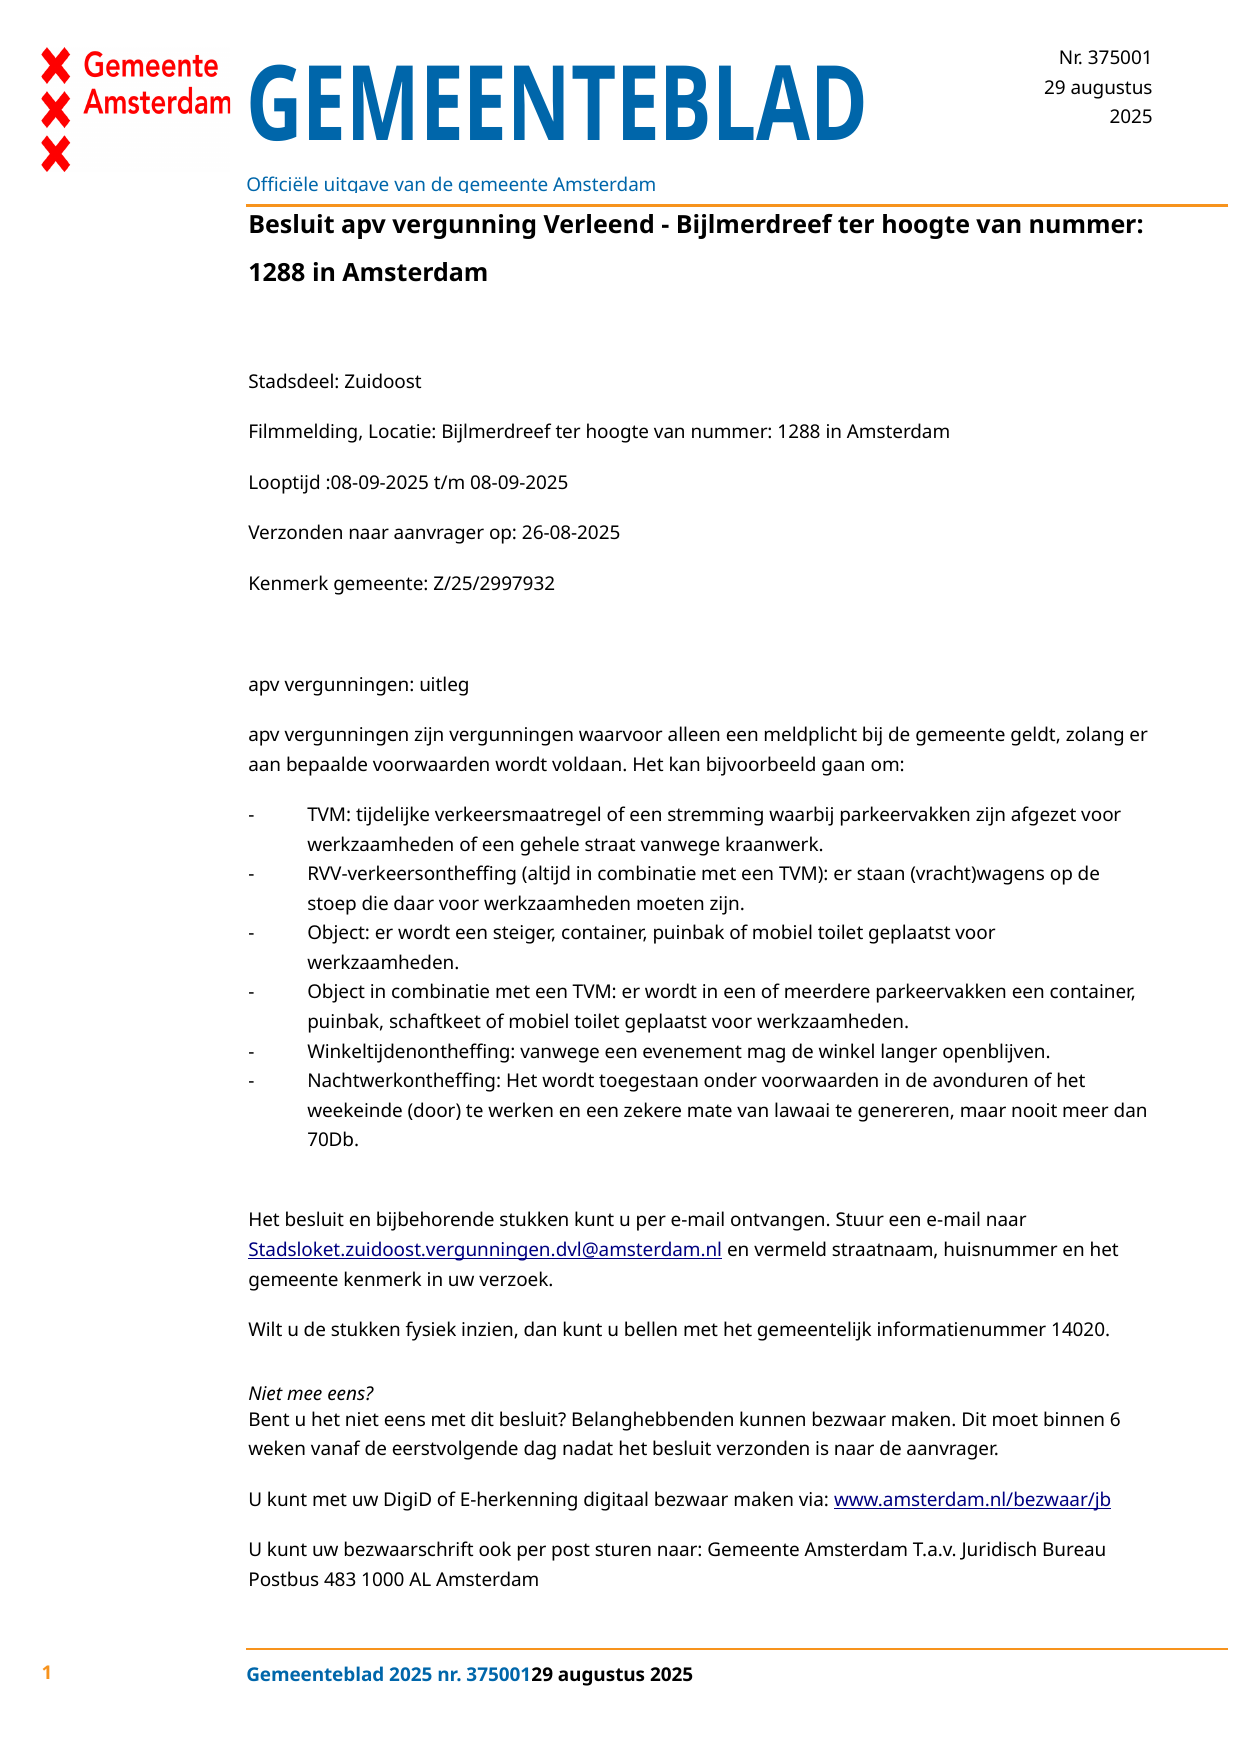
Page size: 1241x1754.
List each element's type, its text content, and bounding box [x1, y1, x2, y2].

text Niet mee eens? [248, 1380, 1152, 1406]
text Stadsdeel: Zuidoost [248, 368, 1152, 394]
text U kunt uw bezwaarschrift ook per post sturen naar: Gemeente Amsterdam T.a.v. Juridisch Bureau Postbus 483 1000 AL Amsterdam [248, 1536, 1152, 1592]
list Object: er wordt een steiger, container, puinbak of mobiel toilet geplaatst voor werkzaamheden. [248, 919, 1152, 975]
text Bent u het niet eens met dit besluit? Belanghebbenden kunnen bezwaar maken. Dit moet binnen 6 weken vanaf de eerstvolgende dag nadat het besluit verzonden is naar de aanvrager. [248, 1406, 1152, 1461]
list RVV-verkeersontheffing (altijd in combinatie met een TVM): er staan (vracht)wagens op de stoep die daar voor werkzaamheden moeten zijn. [248, 860, 1152, 916]
text U kunt met uw DigiD of E-herkenning digitaal bezwaar maken via: www.amsterdam.nl/bezwaar/jb [248, 1486, 1152, 1512]
list Winkeltijdenontheffing: vanwege een evenement mag de winkel langer openblijven. [248, 1038, 1152, 1064]
list Nachtwerkontheffing: Het wordt toegestaan onder voorwaarden in de avonduren of het weekeinde (door) te werken en een zekere mate van lawaai te genereren, maar nooit meer dan 70Db. [248, 1067, 1152, 1152]
list TVM: tijdelijke verkeersmaatregel of een stremming waarbij parkeervakken zijn afgezet voor werkzaamheden of een gehele straat vanwege kraanwerk. [248, 801, 1152, 857]
picture [41, 47, 231, 172]
text apv vergunningen zijn vergunningen waarvoor alleen een meldplicht bij de gemeente geldt, zolang er aan bepaalde voorwaarden wordt voldaan. Het kan bijvoorbeeld gaan om: [248, 721, 1152, 777]
text Kenmerk gemeente: Z/25/2997932 [248, 570, 1152, 596]
text Besluit apv vergunning Verleend - Bijlmerdreef ter hoogte van nummer: 1288 in Amsterdam [248, 207, 1152, 288]
text Het besluit en bijbehorende stukken kunt u per e-mail ontvangen. Stuur een e-mail naar Stadsloket.zuidoost.vergunningen.dvl@amsterdam.nl en vermeld straatnaam, huisnummer en het gemeente kenmerk in uw verzoek. [248, 1207, 1152, 1292]
text Looptijd :08-09-2025 t/m 08-09-2025 [248, 469, 1152, 495]
list Object in combinatie met een TVM: er wordt in een of meerdere parkeervakken een container, puinbak, schaftkeet of mobiel toilet geplaatst voor werkzaamheden. [248, 979, 1152, 1034]
text apv vergunningen: uitleg [248, 671, 1152, 697]
text Verzonden naar aanvrager op: 26-08-2025 [248, 519, 1152, 545]
text Wilt u de stukken fysiek inzien, dan kunt u bellen met het gemeentelijk informatienummer 14020. [248, 1316, 1152, 1342]
text Filmmelding, Locatie: Bijlmerdreef ter hoogte van nummer: 1288 in Amsterdam [248, 419, 1152, 444]
